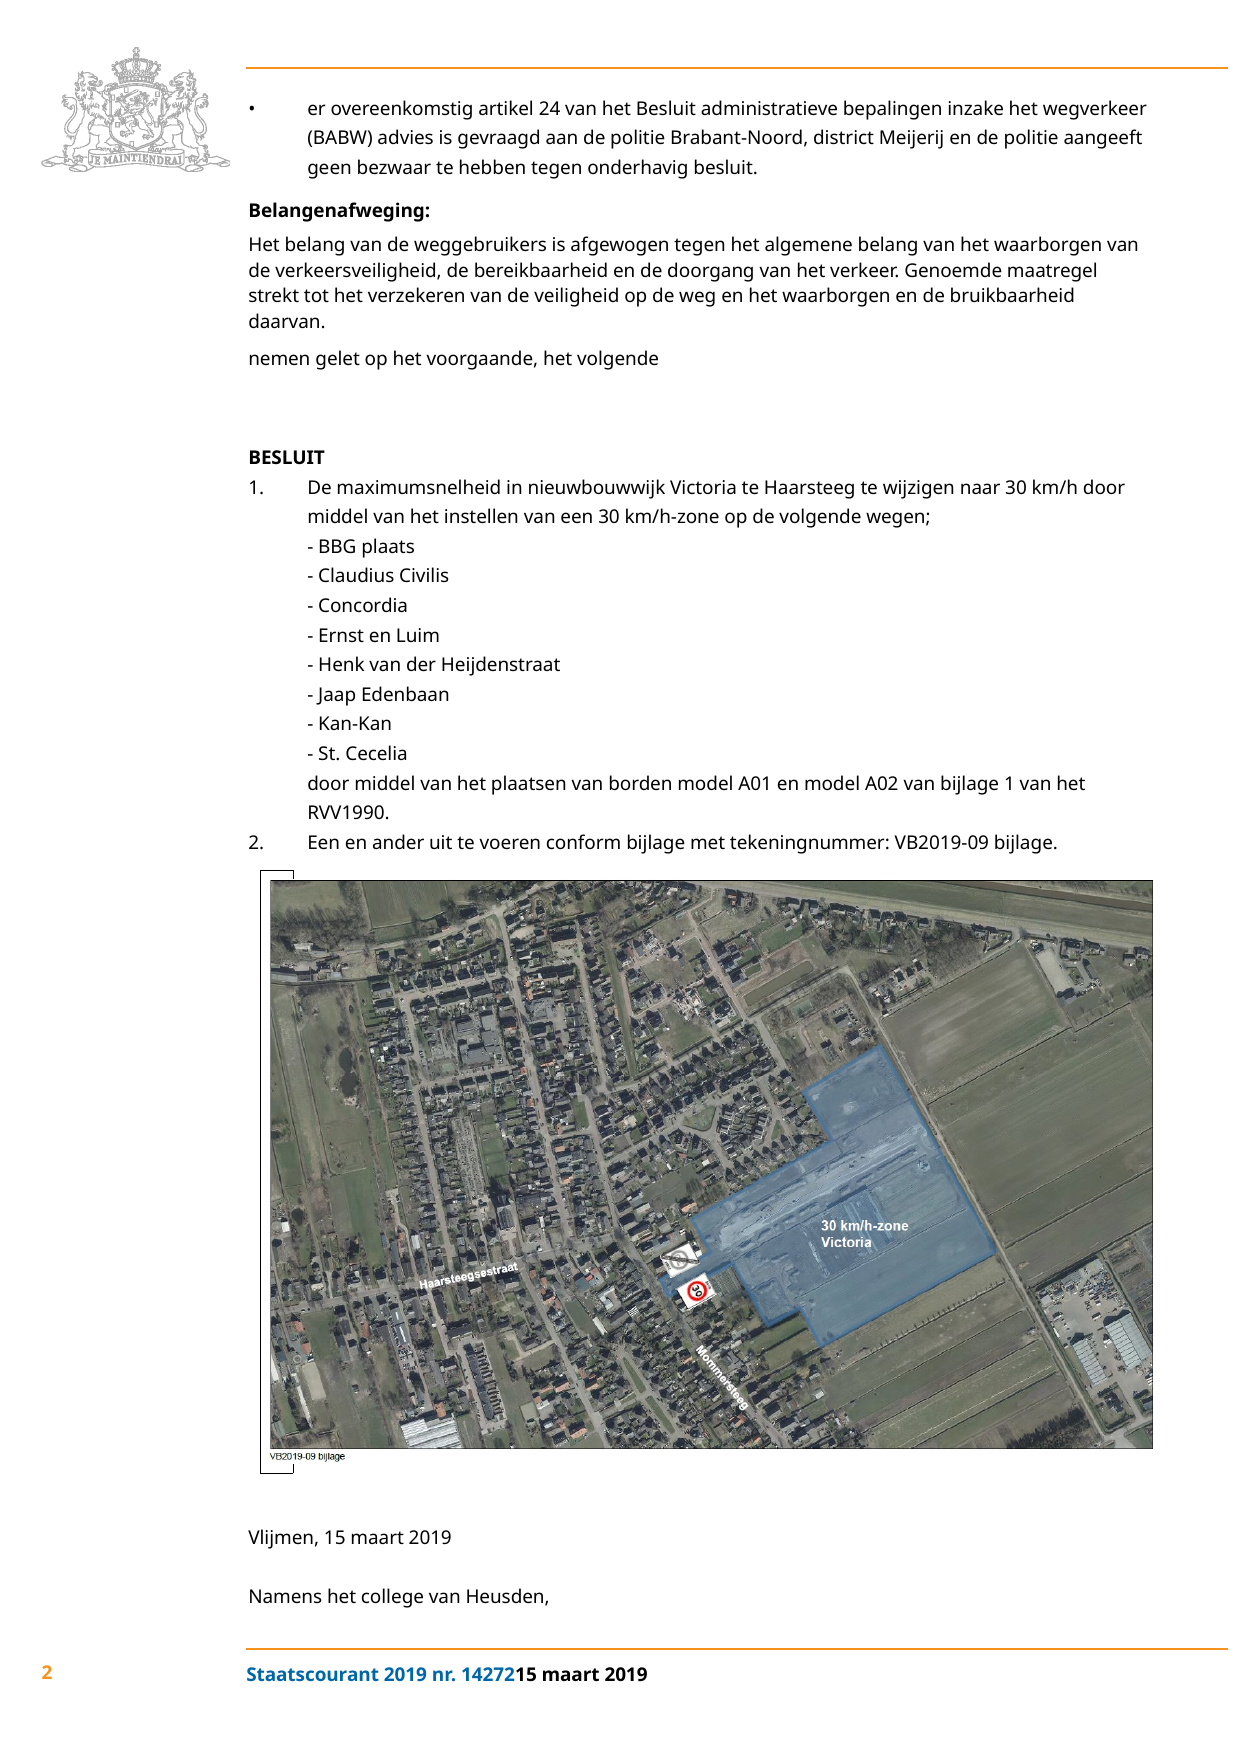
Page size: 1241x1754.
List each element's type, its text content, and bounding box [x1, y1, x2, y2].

text Belangenafweging: [248, 197, 1152, 223]
list De maximumsnelheid in nieuwbouwwijk Victoria te Haarsteeg te wijzigen naar 30 km/h door middel van het instellen van een 30 km/h-zone op de volgende wegen; [248, 474, 1152, 529]
text Het belang van de weggebruikers is afgewogen tegen het algemene belang van het waarborgen van de verkeersveiligheid, de bereikbaarheid en de doorgang van het verkeer. Genoemde maatregel strekt tot het verzekeren van de veiligheid op de weg en het waarborgen en de bruikbaarheid daarvan. [248, 231, 1152, 334]
text Namens het college van Heusden, [248, 1583, 1152, 1609]
list door middel van het plaatsen van borden model A01 en model A02 van bijlage 1 van het RVV1990. [248, 770, 1152, 825]
list - Claudius Civilis [248, 563, 1152, 588]
text Vlijmen, 15 maart 2019 [248, 1524, 1152, 1550]
text BESLUIT [248, 444, 1152, 470]
list - Jaap Edenbaan [248, 681, 1152, 707]
list - BBG plaats [248, 533, 1152, 559]
list - Concordia [248, 592, 1152, 618]
list Een en ander uit te voeren conform bijlage met tekeningnummer: VB2019-09 bijlage. [248, 829, 1152, 855]
list - Kan-Kan [248, 711, 1152, 736]
picture [41, 47, 231, 172]
list - Henk van der Heijdenstraat [248, 651, 1152, 677]
text nemen gelet op het voorgaande, het volgende [248, 345, 1152, 371]
list er overeenkomstig artikel 24 van het Besluit administratieve bepalingen inzake het wegverkeer (BABW) advies is gevraagd aan de politie Brabant-Noord, district Meijerij en de politie aangeeft geen bezwaar te hebben tegen onderhavig besluit. [248, 95, 1152, 180]
list - St. Cecelia [248, 740, 1152, 766]
list - Ernst en Luim [248, 622, 1152, 648]
picture [268, 879, 1155, 1464]
